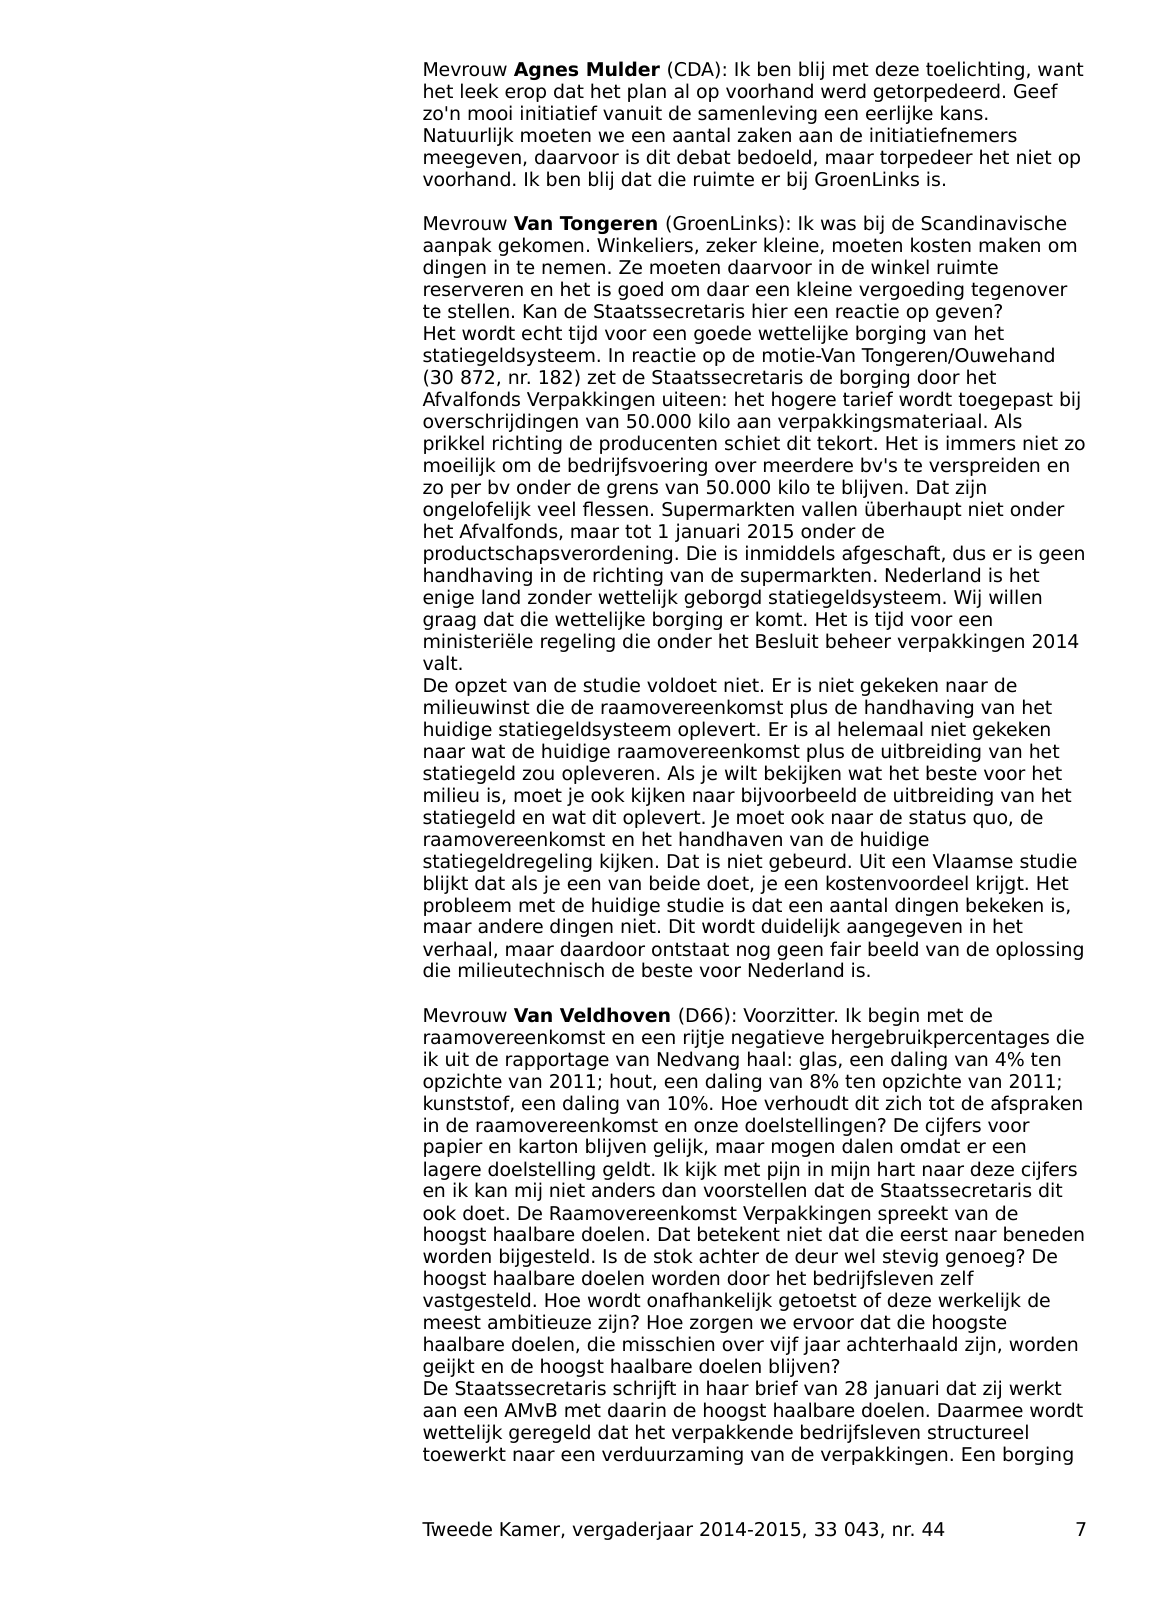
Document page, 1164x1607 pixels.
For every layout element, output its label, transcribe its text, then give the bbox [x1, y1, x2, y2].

text Mevrouw Van Tongeren (GroenLinks): Ik was bij de Scandinavische aanpak gekomen. Winkeliers, zeker kleine, moeten kosten maken om dingen in te nemen. Ze moeten daarvoor in de winkel ruimte reserveren en het is goed om daar een kleine vergoeding tegenover te stellen. Kan de Staatssecretaris hier een reactie op geven? [422, 213, 1087, 323]
text Het wordt echt tijd voor een goede wettelijke borging van het statiegeldsysteem. In reactie op de motie-Van Tongeren/Ouwehand (30 872, nr. 182) zet de Staatssecretaris de borging door het Afvalfonds Verpakkingen uiteen: het hogere tarief wordt toegepast bij overschrijdingen van 50.000 kilo aan verpakkingsmateriaal. Als prikkel richting de producenten schiet dit tekort. Het is immers niet zo moeilijk om de bedrijfsvoering over meerdere bv's te verspreiden en zo per bv onder de grens van 50.000 kilo te blijven. Dat zijn ongelofelijk veel flessen. Supermarkten vallen überhaupt niet onder het Afvalfonds, maar tot 1 januari 2015 onder de productschapsverordening. Die is inmiddels afgeschaft, dus er is geen handhaving in de richting van de supermarkten. Nederland is het enige land zonder wettelijk geborgd statiegeldsysteem. Wij willen graag dat die wettelijke borging er komt. Het is tijd voor een ministeriële regeling die onder het Besluit beheer verpakkingen 2014 valt. [422, 323, 1087, 675]
text Mevrouw Van Veldhoven (D66): Voorzitter. Ik begin met de raamovereenkomst en een rijtje negatieve hergebruikpercentages die ik uit de rapportage van Nedvang haal: glas, een daling van 4% ten opzichte van 2011; hout, een daling van 8% ten opzichte van 2011; kunststof, een daling van 10%. Hoe verhoudt dit zich tot de afspraken in de raamovereenkomst en onze doelstellingen? De cijfers voor papier en karton blijven gelijk, maar mogen dalen omdat er een lagere doelstelling geldt. Ik kijk met pijn in mijn hart naar deze cijfers en ik kan mij niet anders dan voorstellen dat de Staatssecretaris dit ook doet. De Raamovereenkomst Verpakkingen spreekt van de hoogst haalbare doelen. Dat betekent niet dat die eerst naar beneden worden bijgesteld. Is de stok achter de deur wel stevig genoeg? De hoogst haalbare doelen worden door het bedrijfsleven zelf vastgesteld. Hoe wordt onafhankelijk getoetst of deze werkelijk de meest ambitieuze zijn? Hoe zorgen we ervoor dat die hoogste haalbare doelen, die misschien over vijf jaar achterhaald zijn, worden geijkt en de hoogst haalbare doelen blijven? [422, 1004, 1087, 1378]
text De opzet van de studie voldoet niet. Er is niet gekeken naar de milieuwinst die de raamovereenkomst plus de handhaving van het huidige statiegeldsysteem oplevert. Er is al helemaal niet gekeken naar wat de huidige raamovereenkomst plus de uitbreiding van het statiegeld zou opleveren. Als je wilt bekijken wat het beste voor het milieu is, moet je ook kijken naar bijvoorbeeld de uitbreiding van het statiegeld en wat dit oplevert. Je moet ook naar de status quo, de raamovereenkomst en het handhaven van de huidige statiegeldregeling kijken. Dat is niet gebeurd. Uit een Vlaamse studie blijkt dat als je een van beide doet, je een kostenvoordeel krijgt. Het probleem met de huidige studie is dat een aantal dingen bekeken is, maar andere dingen niet. Dit wordt duidelijk aangegeven in het verhaal, maar daardoor ontstaat nog geen fair beeld van de oplossing die milieutechnisch de beste voor Nederland is. [422, 675, 1087, 982]
text Mevrouw Agnes Mulder (CDA): Ik ben blij met deze toelichting, want het leek erop dat het plan al op voorhand werd getorpedeerd. Geef zo'n mooi initiatief vanuit de samenleving een eerlijke kans. Natuurlijk moeten we een aantal zaken aan de initiatiefnemers meegeven, daarvoor is dit debat bedoeld, maar torpedeer het niet op voorhand. Ik ben blij dat die ruimte er bij GroenLinks is. [422, 59, 1087, 191]
text De Staatssecretaris schrijft in haar brief van 28 januari dat zij werkt aan een AMvB met daarin de hoogst haalbare doelen. Daarmee wordt wettelijk geregeld dat het verpakkende bedrijfsleven structureel toewerkt naar een verduurzaming van de verpakkingen. Een borging [422, 1378, 1087, 1466]
